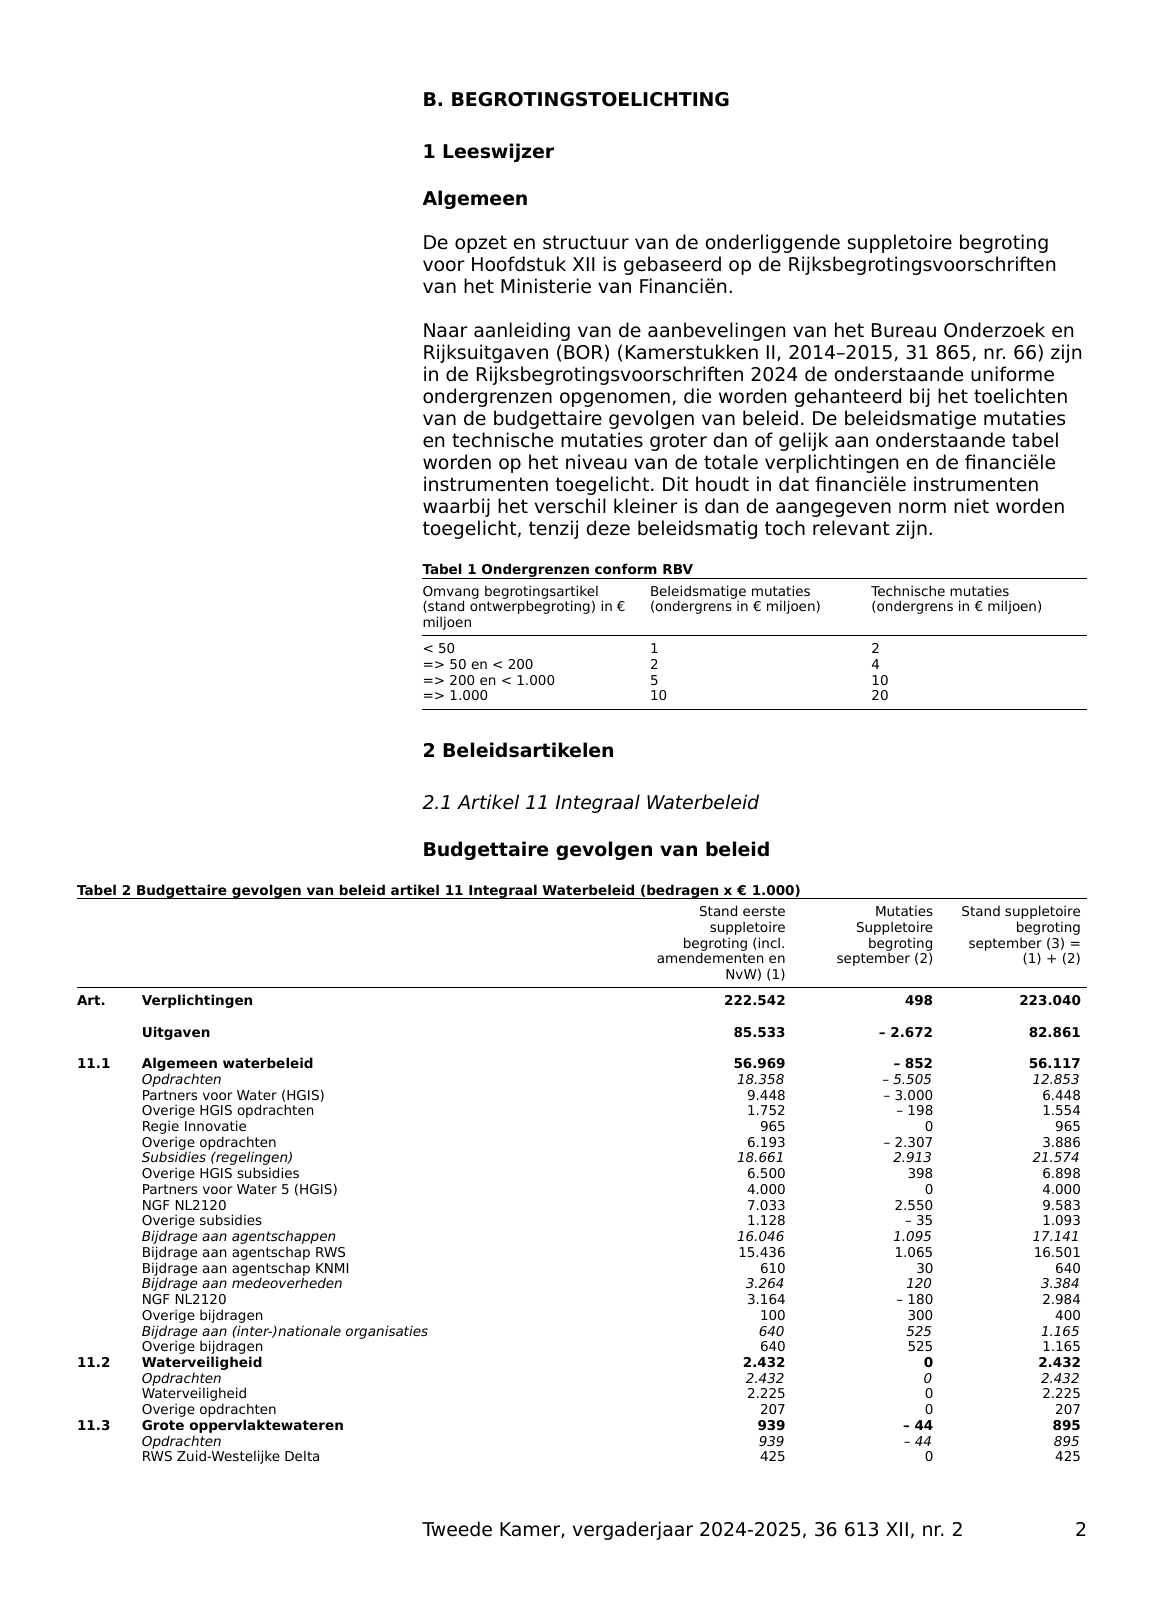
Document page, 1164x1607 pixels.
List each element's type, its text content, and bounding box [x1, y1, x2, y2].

table_cell [77, 1150, 136, 1166]
table_cell 895 [939, 1434, 1087, 1449]
table_cell 30 [791, 1260, 939, 1276]
table_cell Bijdrage aan medeoverheden [136, 1276, 644, 1292]
subtitle 1 Leeswijzer [422, 141, 1087, 163]
table_cell [77, 1198, 136, 1213]
text De opzet en structuur van de onderliggende suppletoire begroting voor Hoofdstuk XII is gebaseerd op de Rijksbegrotingsvoorschriften van het Ministerie van Financiën. [422, 232, 1087, 298]
table_cell 3.164 [644, 1292, 791, 1308]
table_cell 2.550 [791, 1198, 939, 1213]
table_cell Technische mutaties (ondergrens in € miljoen) [865, 579, 1087, 635]
table_cell 1.128 [644, 1213, 791, 1229]
table_cell Waterveiligheid [136, 1386, 644, 1402]
table_cell 1 [644, 636, 865, 657]
table_cell 11.1 [77, 1056, 136, 1072]
table_cell [77, 1245, 136, 1260]
table_cell [77, 1088, 136, 1103]
table_cell 965 [644, 1119, 791, 1134]
table_cell 10 [865, 673, 1087, 688]
table_cell 2 [865, 636, 1087, 657]
table_cell [77, 1386, 136, 1402]
table_cell NGF NL2120 [136, 1292, 644, 1308]
table_cell 610 [644, 1260, 791, 1276]
table_cell Grote oppervlaktewateren [136, 1418, 644, 1433]
subtitle 2.1 Artikel 11 Integraal Waterbeleid [422, 792, 1087, 814]
table_cell [77, 899, 136, 987]
table_cell [136, 1040, 644, 1056]
table_cell 525 [791, 1323, 939, 1339]
table_header Tabel 2 Budgettaire gevolgen van beleid artikel 11 Integraal Waterbeleid (bedragen x € 1.000) [77, 883, 1087, 898]
table_cell Overige bijdragen [136, 1339, 644, 1355]
table_cell [77, 1182, 136, 1197]
table_cell Overige subsidies [136, 1213, 644, 1229]
table_cell [644, 1009, 791, 1024]
table_cell 965 [939, 1119, 1087, 1134]
table_cell [77, 1103, 136, 1119]
table_cell 223.040 [939, 988, 1087, 1009]
table_cell Opdrachten [136, 1434, 644, 1449]
table_cell Mutaties Suppletoire begroting september (2) [791, 899, 939, 987]
table_cell 207 [644, 1402, 791, 1418]
table_cell – 44 [791, 1434, 939, 1449]
table_cell 3.264 [644, 1276, 791, 1292]
table_cell [791, 1040, 939, 1056]
table_cell 0 [791, 1402, 939, 1418]
table_cell [939, 1009, 1087, 1024]
table_cell 6.500 [644, 1166, 791, 1182]
table_cell 20 [865, 688, 1087, 709]
table_cell – 180 [791, 1292, 939, 1308]
table_cell 939 [644, 1418, 791, 1433]
table_cell [77, 1260, 136, 1276]
table_cell < 50 [422, 636, 644, 657]
table_cell 1.065 [791, 1245, 939, 1260]
table_cell 9.583 [939, 1198, 1087, 1213]
table_cell [77, 1040, 136, 1056]
table_cell 0 [791, 1386, 939, 1402]
table_cell 11.2 [77, 1355, 136, 1371]
table_cell 12.853 [939, 1072, 1087, 1087]
table_cell Overige opdrachten [136, 1402, 644, 1418]
table_cell Bijdrage aan agentschappen [136, 1229, 644, 1245]
table_cell [77, 1449, 136, 1465]
table_cell Opdrachten [136, 1371, 644, 1386]
table_cell Uitgaven [136, 1025, 644, 1040]
table_cell [77, 1119, 136, 1134]
table_cell 0 [791, 1355, 939, 1371]
table_cell 939 [644, 1434, 791, 1449]
table_cell Partners voor Water (HGIS) [136, 1088, 644, 1103]
table_cell 7.033 [644, 1198, 791, 1213]
table_cell 18.358 [644, 1072, 791, 1087]
table_cell 1.165 [939, 1339, 1087, 1355]
table_cell Algemeen waterbeleid [136, 1056, 644, 1072]
subtitle Budgettaire gevolgen van beleid [422, 839, 1087, 861]
table_cell 2.225 [939, 1386, 1087, 1402]
table_cell [77, 1135, 136, 1150]
table_cell Overige opdrachten [136, 1135, 644, 1150]
table_cell 2.432 [939, 1355, 1087, 1371]
table_cell Bijdrage aan agentschap RWS [136, 1245, 644, 1260]
table_cell 640 [644, 1339, 791, 1355]
table_cell 6.448 [939, 1088, 1087, 1103]
table_cell 120 [791, 1276, 939, 1292]
subtitle B. BEGROTINGSTOELICHTING [422, 89, 1087, 111]
table_cell [136, 1009, 644, 1024]
table_cell 2.913 [791, 1150, 939, 1166]
table_cell 4.000 [644, 1182, 791, 1197]
table_cell 21.574 [939, 1150, 1087, 1166]
table_cell Subsidies (regelingen) [136, 1150, 644, 1166]
table_cell 6.193 [644, 1135, 791, 1150]
table_cell 16.046 [644, 1229, 791, 1245]
table_cell 18.661 [644, 1150, 791, 1166]
table_cell [77, 1434, 136, 1449]
table_cell [77, 1371, 136, 1386]
table_cell Stand eerste suppletoire begroting (incl. amendementen en NvW) (1) [644, 899, 791, 987]
subtitle 2 Beleidsartikelen [422, 740, 1087, 762]
table_cell 2 [644, 657, 865, 672]
table_cell 300 [791, 1308, 939, 1323]
table_cell 398 [791, 1166, 939, 1182]
table_cell 1.554 [939, 1103, 1087, 1119]
table_cell – 852 [791, 1056, 939, 1072]
table_cell [77, 1276, 136, 1292]
table_cell [77, 1339, 136, 1355]
table_cell Opdrachten [136, 1072, 644, 1087]
table_cell 2.432 [644, 1371, 791, 1386]
table_cell 85.533 [644, 1025, 791, 1040]
table_cell – 3.000 [791, 1088, 939, 1103]
table_cell [791, 1009, 939, 1024]
table_header Tabel 1 Ondergrenzen conform RBV [422, 562, 1087, 578]
table_cell 1.752 [644, 1103, 791, 1119]
table_cell 16.501 [939, 1245, 1087, 1260]
table_cell 1.093 [939, 1213, 1087, 1229]
table_cell => 50 en < 200 [422, 657, 644, 672]
table_cell 425 [644, 1449, 791, 1465]
table_cell 11.3 [77, 1418, 136, 1433]
table_cell Regie Innovatie [136, 1119, 644, 1134]
table_cell Verplichtingen [136, 988, 644, 1009]
table_cell [77, 1072, 136, 1087]
table_cell 895 [939, 1418, 1087, 1433]
table_cell 425 [939, 1449, 1087, 1465]
table_cell [77, 1229, 136, 1245]
table_cell 9.448 [644, 1088, 791, 1103]
table_cell [77, 1323, 136, 1339]
table_cell 10 [644, 688, 865, 709]
table_cell Art. [77, 988, 136, 1009]
table_cell [77, 1166, 136, 1182]
table_cell 5 [644, 673, 865, 688]
table_cell 100 [644, 1308, 791, 1323]
table_cell Overige bijdragen [136, 1308, 644, 1323]
table_cell [77, 1025, 136, 1040]
table_cell Beleidsmatige mutaties (ondergrens in € miljoen) [644, 579, 865, 635]
table_cell Overige HGIS subsidies [136, 1166, 644, 1182]
table_cell 0 [791, 1449, 939, 1465]
table_cell Waterveiligheid [136, 1355, 644, 1371]
table_cell [77, 1402, 136, 1418]
table_cell Bijdrage aan (inter-)nationale organisaties [136, 1323, 644, 1339]
table_cell 3.886 [939, 1135, 1087, 1150]
table_cell – 44 [791, 1418, 939, 1433]
table_cell 0 [791, 1371, 939, 1386]
table_cell 6.898 [939, 1166, 1087, 1182]
table_cell 2.225 [644, 1386, 791, 1402]
table_cell Stand suppletoire begroting september (3) = (1) + (2) [939, 899, 1087, 987]
table_cell 498 [791, 988, 939, 1009]
table_cell 17.141 [939, 1229, 1087, 1245]
table_cell 15.436 [644, 1245, 791, 1260]
table_cell [644, 1040, 791, 1056]
table_cell – 5.505 [791, 1072, 939, 1087]
table_cell Overige HGIS opdrachten [136, 1103, 644, 1119]
table_cell 1.095 [791, 1229, 939, 1245]
table_cell Bijdrage aan agentschap KNMI [136, 1260, 644, 1276]
table_cell – 2.307 [791, 1135, 939, 1150]
table_cell [77, 1292, 136, 1308]
table_cell 0 [791, 1119, 939, 1134]
table_cell 56.969 [644, 1056, 791, 1072]
table_cell 222.542 [644, 988, 791, 1009]
table_cell – 2.672 [791, 1025, 939, 1040]
table_cell – 35 [791, 1213, 939, 1229]
table_cell 640 [939, 1260, 1087, 1276]
text Naar aanleiding van de aanbevelingen van het Bureau Onderzoek en Rijksuitgaven (BOR) (Kamerstukken II, 2014–2015, 31 865, nr. 66) zijn in de Rijksbegrotingsvoorschriften 2024 de onderstaande uniforme ondergrenzen opgenomen, die worden gehanteerd bij het toelichten van de budgettaire gevolgen van beleid. De beleidsmatige mutaties en technische mutaties groter dan of gelijk aan onderstaande tabel worden op het niveau van de totale verplichtingen en de financiële instrumenten toegelicht. Dit houdt in dat financiële instrumenten waarbij het verschil kleiner is dan de aangegeven norm niet worden toegelicht, tenzij deze beleidsmatig toch relevant zijn. [422, 320, 1087, 540]
table_cell RWS Zuid-Westelijke Delta [136, 1449, 644, 1465]
subtitle Algemeen [422, 188, 1087, 210]
table_cell [939, 1040, 1087, 1056]
table_cell 2.984 [939, 1292, 1087, 1308]
table_cell 4.000 [939, 1182, 1087, 1197]
table_cell 400 [939, 1308, 1087, 1323]
table_cell 0 [791, 1182, 939, 1197]
table_cell 207 [939, 1402, 1087, 1418]
table_cell 1.165 [939, 1323, 1087, 1339]
table_cell [77, 1009, 136, 1024]
table_cell 525 [791, 1339, 939, 1355]
table_cell [77, 1213, 136, 1229]
table_cell => 1.000 [422, 688, 644, 709]
table_cell 4 [865, 657, 1087, 672]
table_cell => 200 en < 1.000 [422, 673, 644, 688]
table_cell [77, 1308, 136, 1323]
table_cell 2.432 [939, 1371, 1087, 1386]
table_cell Partners voor Water 5 (HGIS) [136, 1182, 644, 1197]
table_cell 2.432 [644, 1355, 791, 1371]
table_cell 640 [644, 1323, 791, 1339]
table_cell 82.861 [939, 1025, 1087, 1040]
table_cell 56.117 [939, 1056, 1087, 1072]
table_cell Omvang begrotingsartikel (stand ontwerpbegroting) in € miljoen [422, 579, 644, 635]
table_cell NGF NL2120 [136, 1198, 644, 1213]
table_cell – 198 [791, 1103, 939, 1119]
table_cell [136, 899, 644, 987]
table_cell 3.384 [939, 1276, 1087, 1292]
